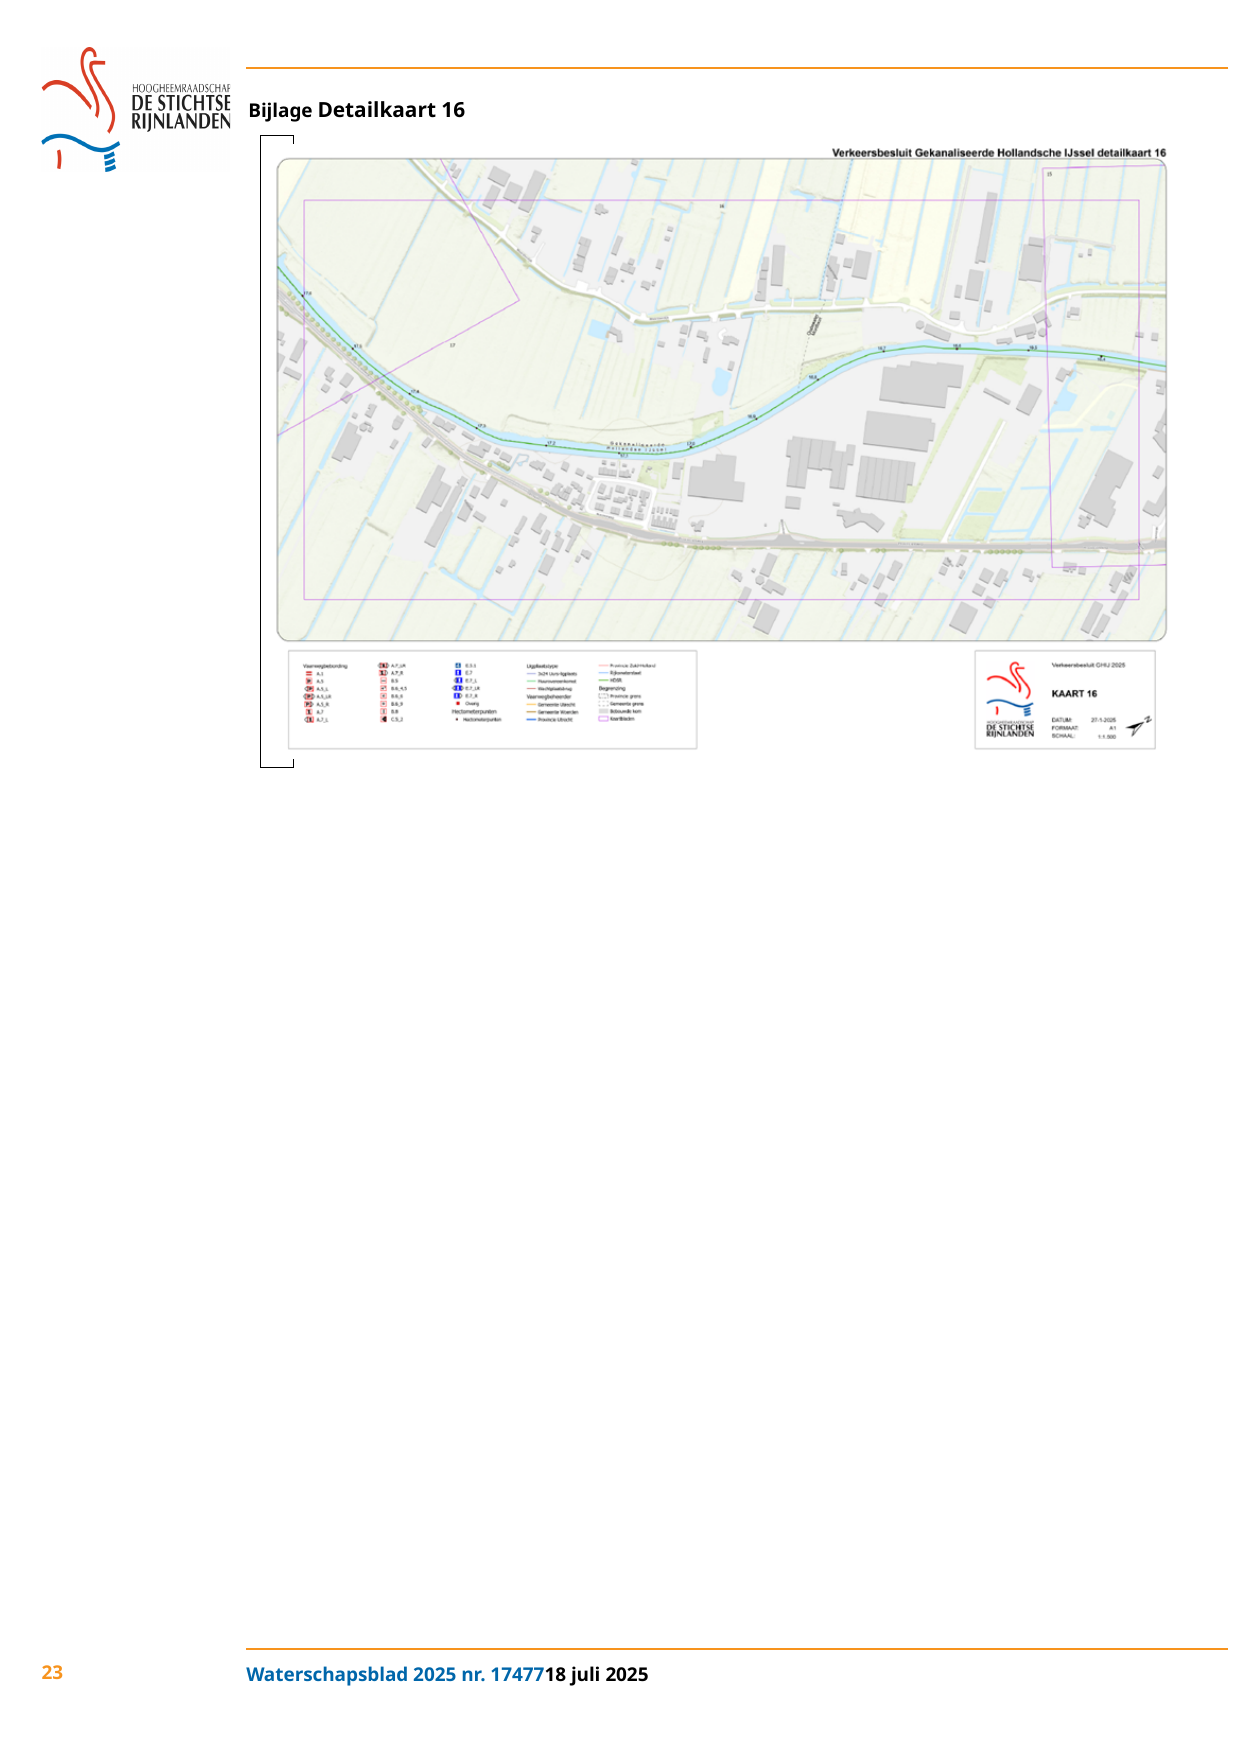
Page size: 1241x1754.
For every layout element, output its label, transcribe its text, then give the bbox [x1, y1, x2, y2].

picture [41, 47, 231, 172]
text Bijlage Detailkaart 16 [248, 95, 1152, 123]
picture [268, 144, 1173, 759]
